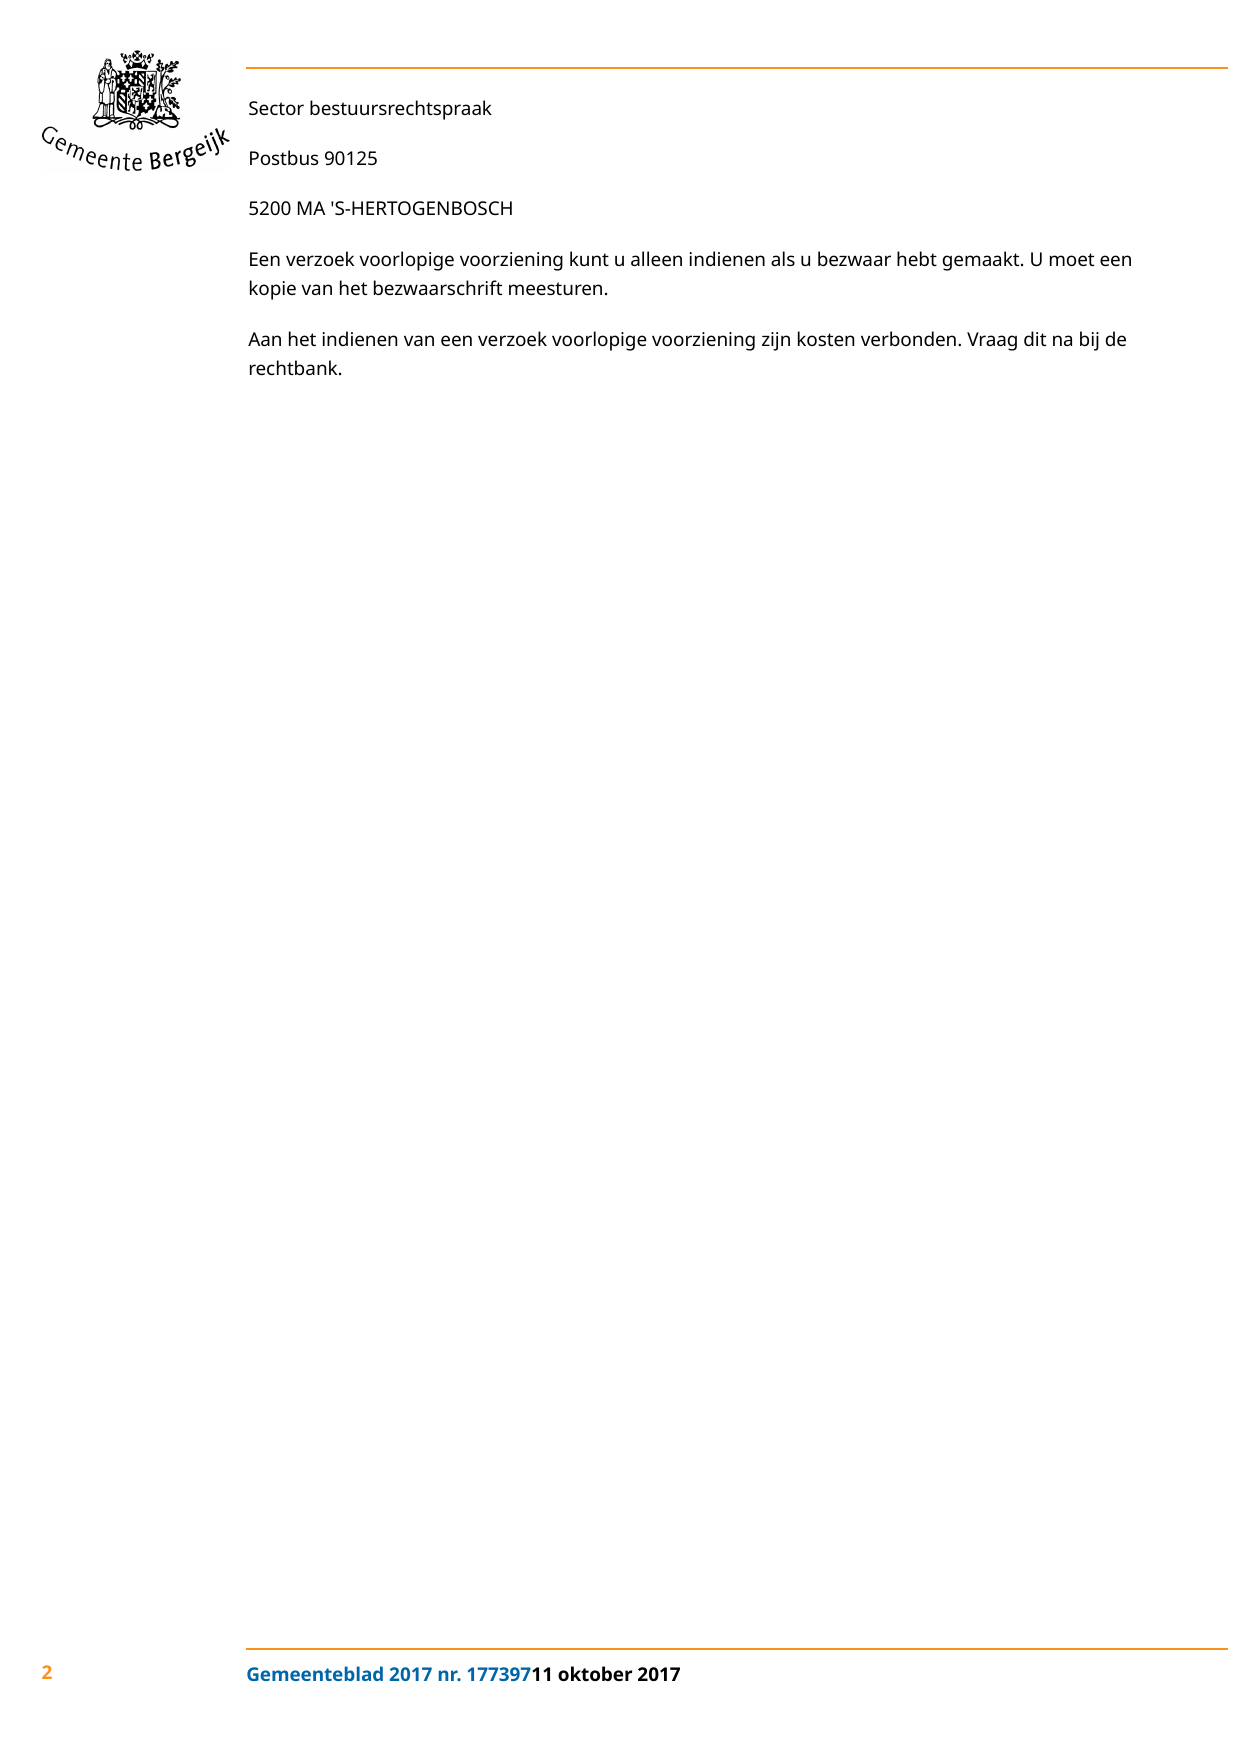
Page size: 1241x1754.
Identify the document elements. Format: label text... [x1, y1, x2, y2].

text Aan het indienen van een verzoek voorlopige voorziening zijn kosten verbonden. Vraag dit na bij de rechtbank. [248, 326, 1152, 381]
text Postbus 90125 [248, 145, 1152, 171]
text Sector bestuursrechtspraak [248, 95, 1152, 121]
text 5200 MA 'S-HERTOGENBOSCH [248, 196, 1152, 221]
picture [41, 47, 231, 172]
text Een verzoek voorlopige voorziening kunt u alleen indienen als u bezwaar hebt gemaakt. U moet een kopie van het bezwaarschrift meesturen. [248, 246, 1152, 301]
